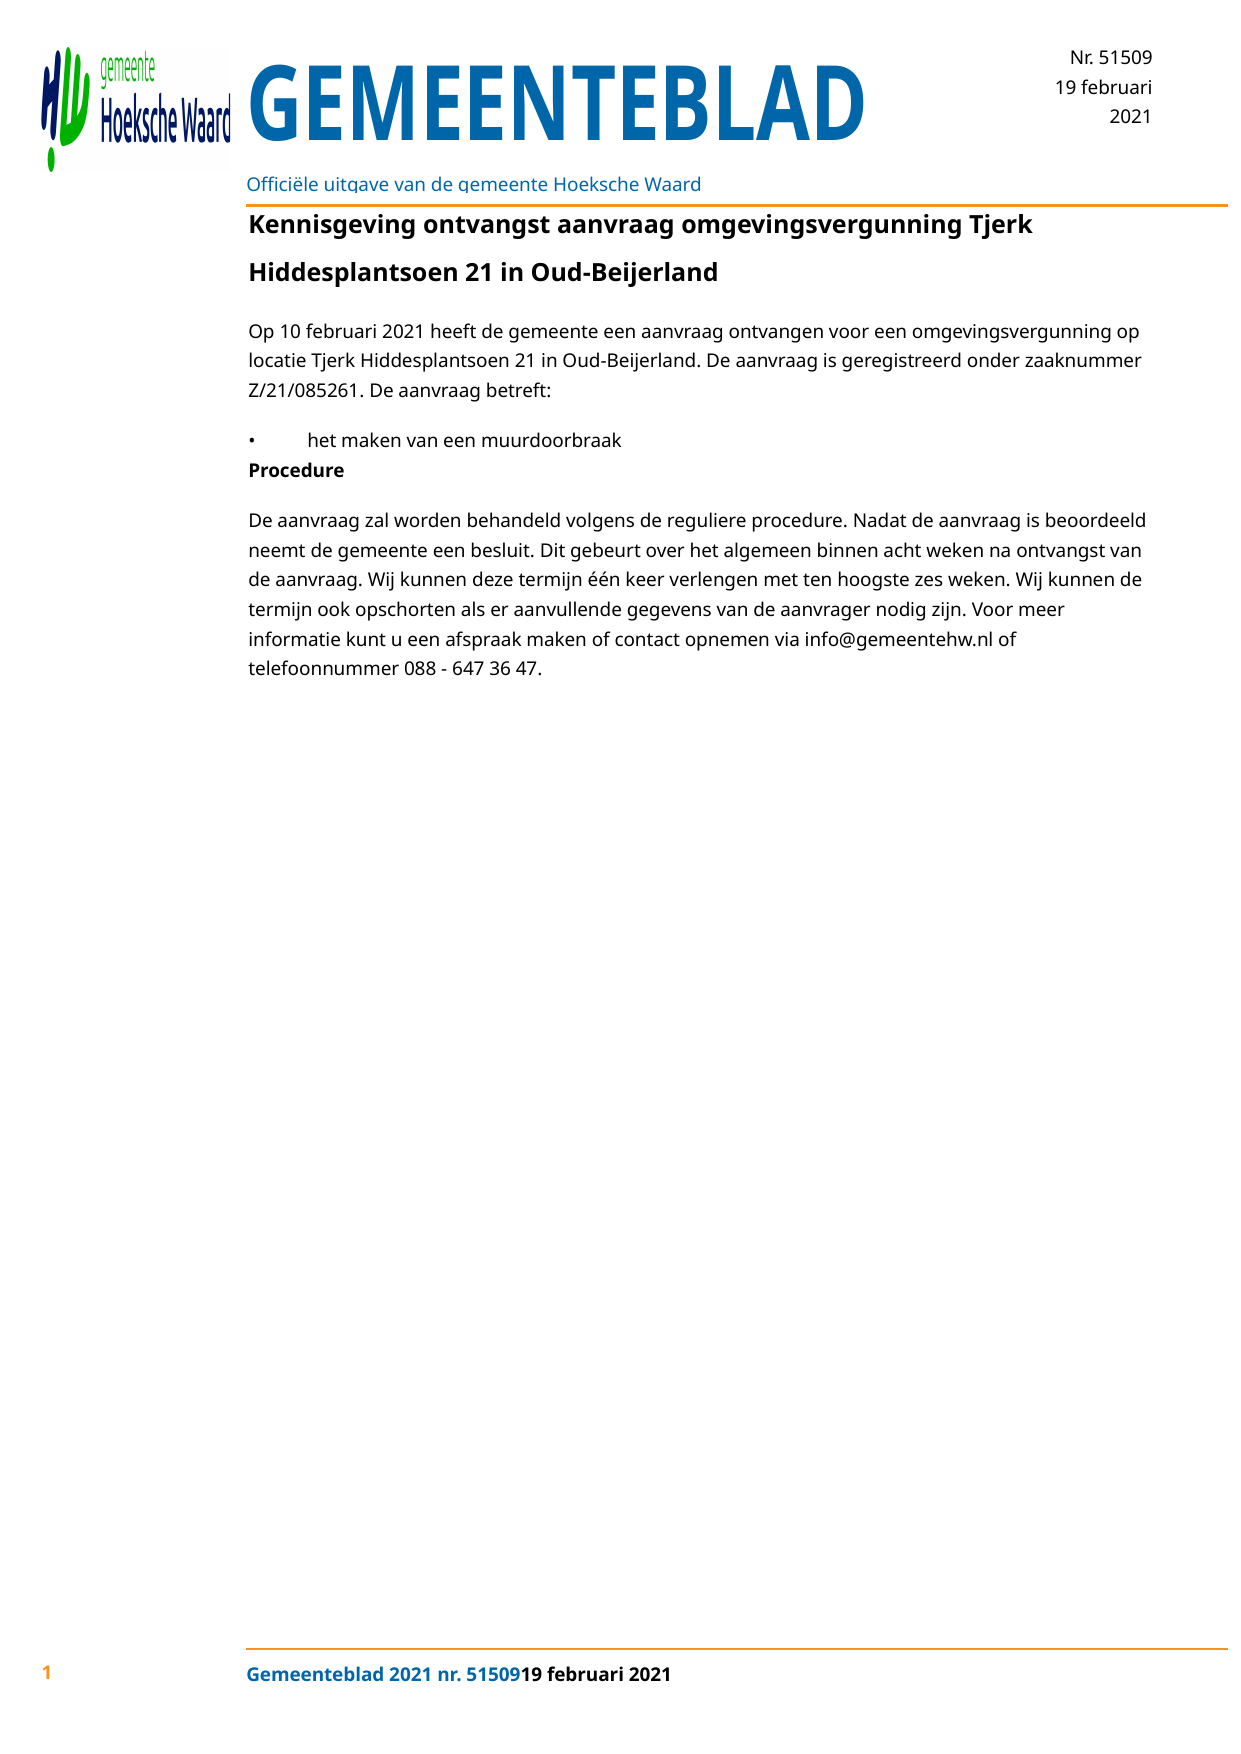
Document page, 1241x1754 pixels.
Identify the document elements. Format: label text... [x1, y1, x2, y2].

text Procedure [248, 457, 1152, 483]
text Kennisgeving ontvangst aanvraag omgevingsvergunning Tjerk Hiddesplantsoen 21 in Oud-Beijerland [248, 207, 1152, 288]
text Op 10 februari 2021 heeft de gemeente een aanvraag ontvangen voor een omgevingsvergunning op locatie Tjerk Hiddesplantsoen 21 in Oud-Beijerland. De aanvraag is geregistreerd onder zaaknummer Z/21/085261. De aanvraag betreft: [248, 318, 1152, 403]
list het maken van een muurdoorbraak [248, 427, 1152, 453]
picture [41, 47, 231, 172]
text De aanvraag zal worden behandeld volgens de reguliere procedure. Nadat de aanvraag is beoordeeld neemt de gemeente een besluit. Dit gebeurt over het algemeen binnen acht weken na ontvangst van de aanvraag. Wij kunnen deze termijn één keer verlengen met ten hoogste zes weken. Wij kunnen de termijn ook opschorten als er aanvullende gegevens van de aanvrager nodig zijn. Voor meer informatie kunt u een afspraak maken of contact opnemen via info@gemeentehw.nl of telefoonnummer 088 - 647 36 47. [248, 507, 1152, 681]
